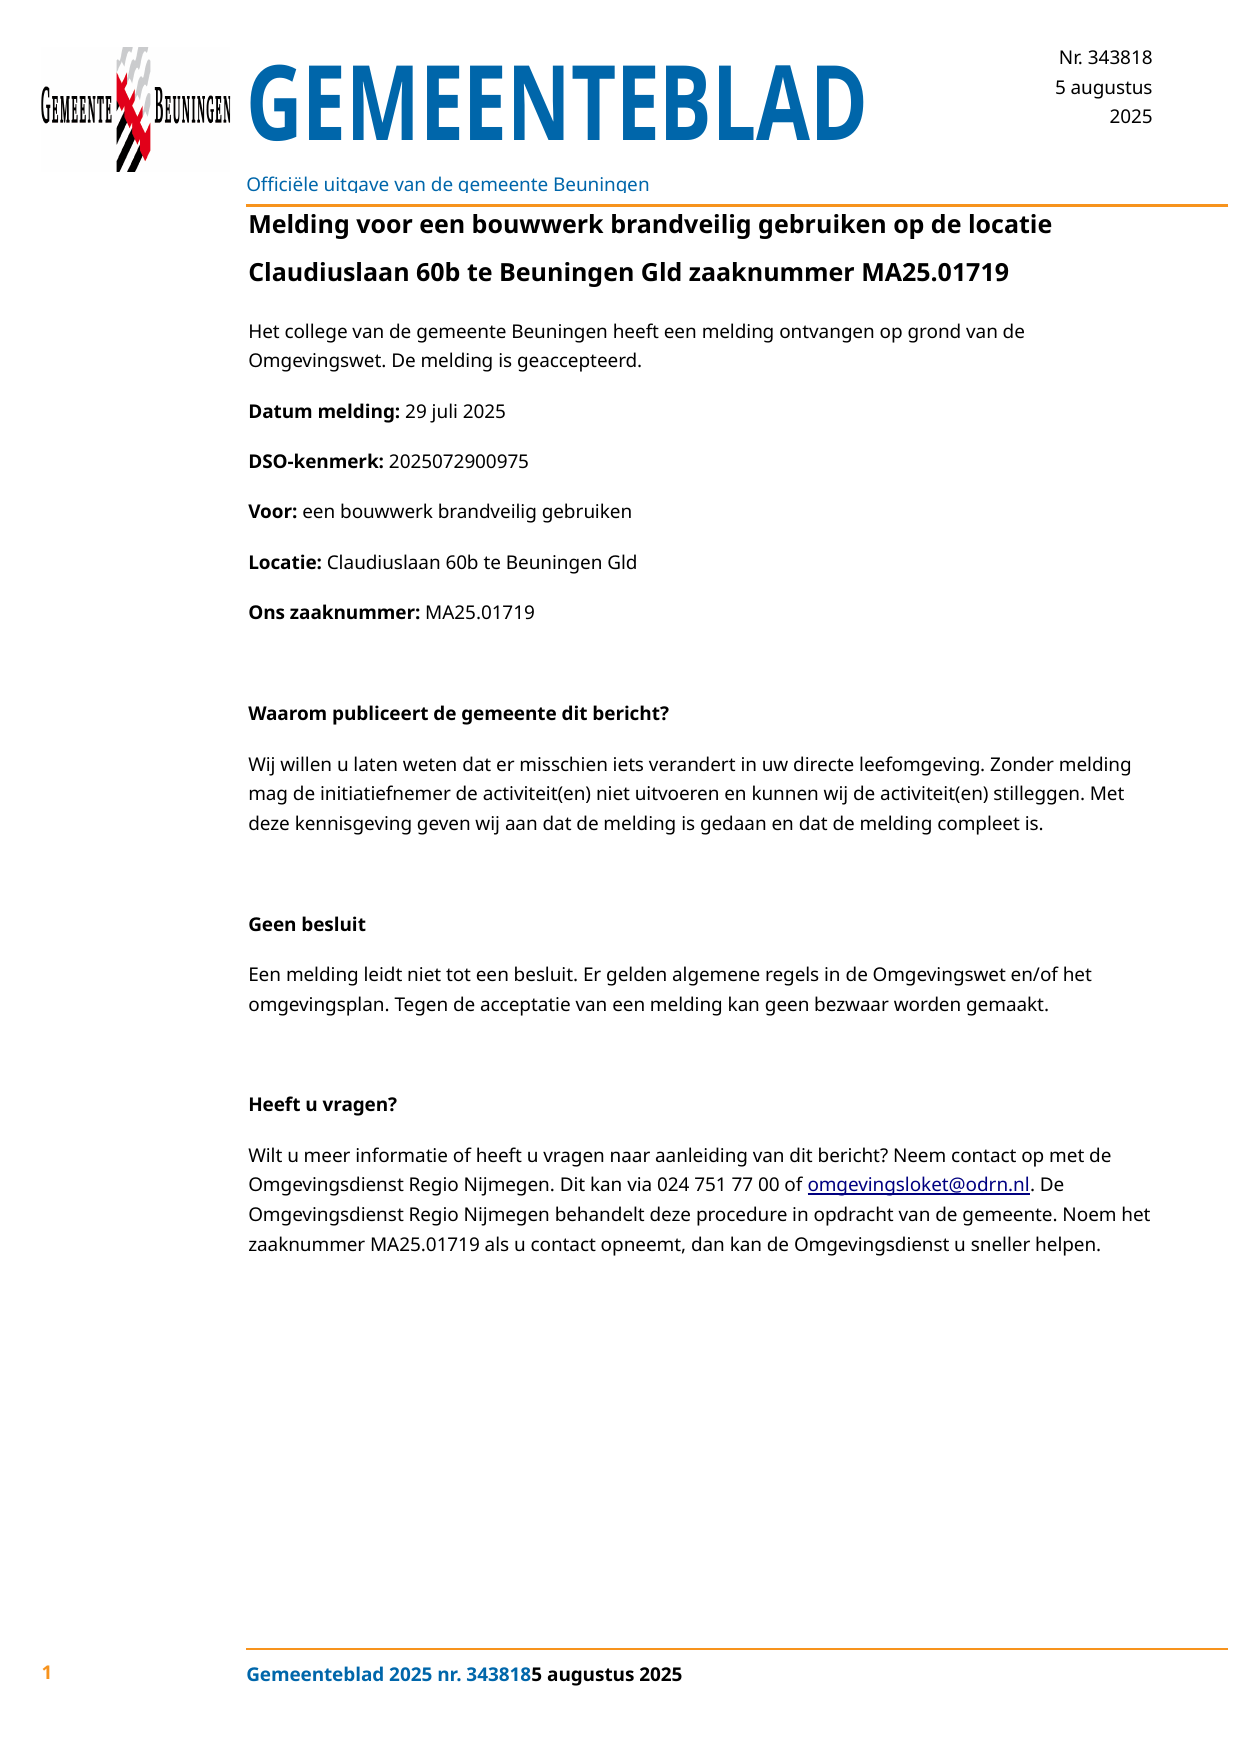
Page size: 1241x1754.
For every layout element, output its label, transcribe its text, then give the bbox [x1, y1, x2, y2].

picture [41, 47, 231, 172]
text Wij willen u laten weten dat er misschien iets verandert in uw directe leefomgeving. Zonder melding mag de initiatiefnemer de activiteit(en) niet uitvoeren en kunnen wij de activiteit(en) stilleggen. Met deze kennisgeving geven wij aan dat de melding is gedaan en dat de melding compleet is. [248, 751, 1152, 836]
text Wilt u meer informatie of heeft u vragen naar aanleiding van dit bericht? Neem contact op met de Omgevingsdienst Regio Nijmegen. Dit kan via 024 751 77 00 of omgevingsloket@odrn.nl. De Omgevingsdienst Regio Nijmegen behandelt deze procedure in opdracht van de gemeente. Noem het zaaknummer MA25.01719 als u contact opneemt, dan kan de Omgevingsdienst u sneller helpen. [248, 1142, 1152, 1257]
text Voor: een bouwwerk brandveilig gebruiken [248, 499, 1152, 524]
text Melding voor een bouwwerk brandveilig gebruiken op de locatie Claudiuslaan 60b te Beuningen Gld zaaknummer MA25.01719 [248, 207, 1152, 288]
text Heeft u vragen? [248, 1092, 1152, 1117]
text Waarom publiceert de gemeente dit bericht? [248, 700, 1152, 726]
text Locatie: Claudiuslaan 60b te Beuningen Gld [248, 549, 1152, 575]
text Ons zaaknummer: MA25.01719 [248, 599, 1152, 625]
text Geen besluit [248, 911, 1152, 937]
text Het college van de gemeente Beuningen heeft een melding ontvangen op grond van de Omgevingswet. De melding is geaccepteerd. [248, 318, 1152, 373]
text Datum melding: 29 juli 2025 [248, 398, 1152, 424]
text Een melding leidt niet tot een besluit. Er gelden algemene regels in de Omgevingswet en/of het omgevingsplan. Tegen de acceptatie van een melding kan geen bezwaar worden gemaakt. [248, 961, 1152, 1017]
text DSO-kenmerk: 2025072900975 [248, 448, 1152, 474]
